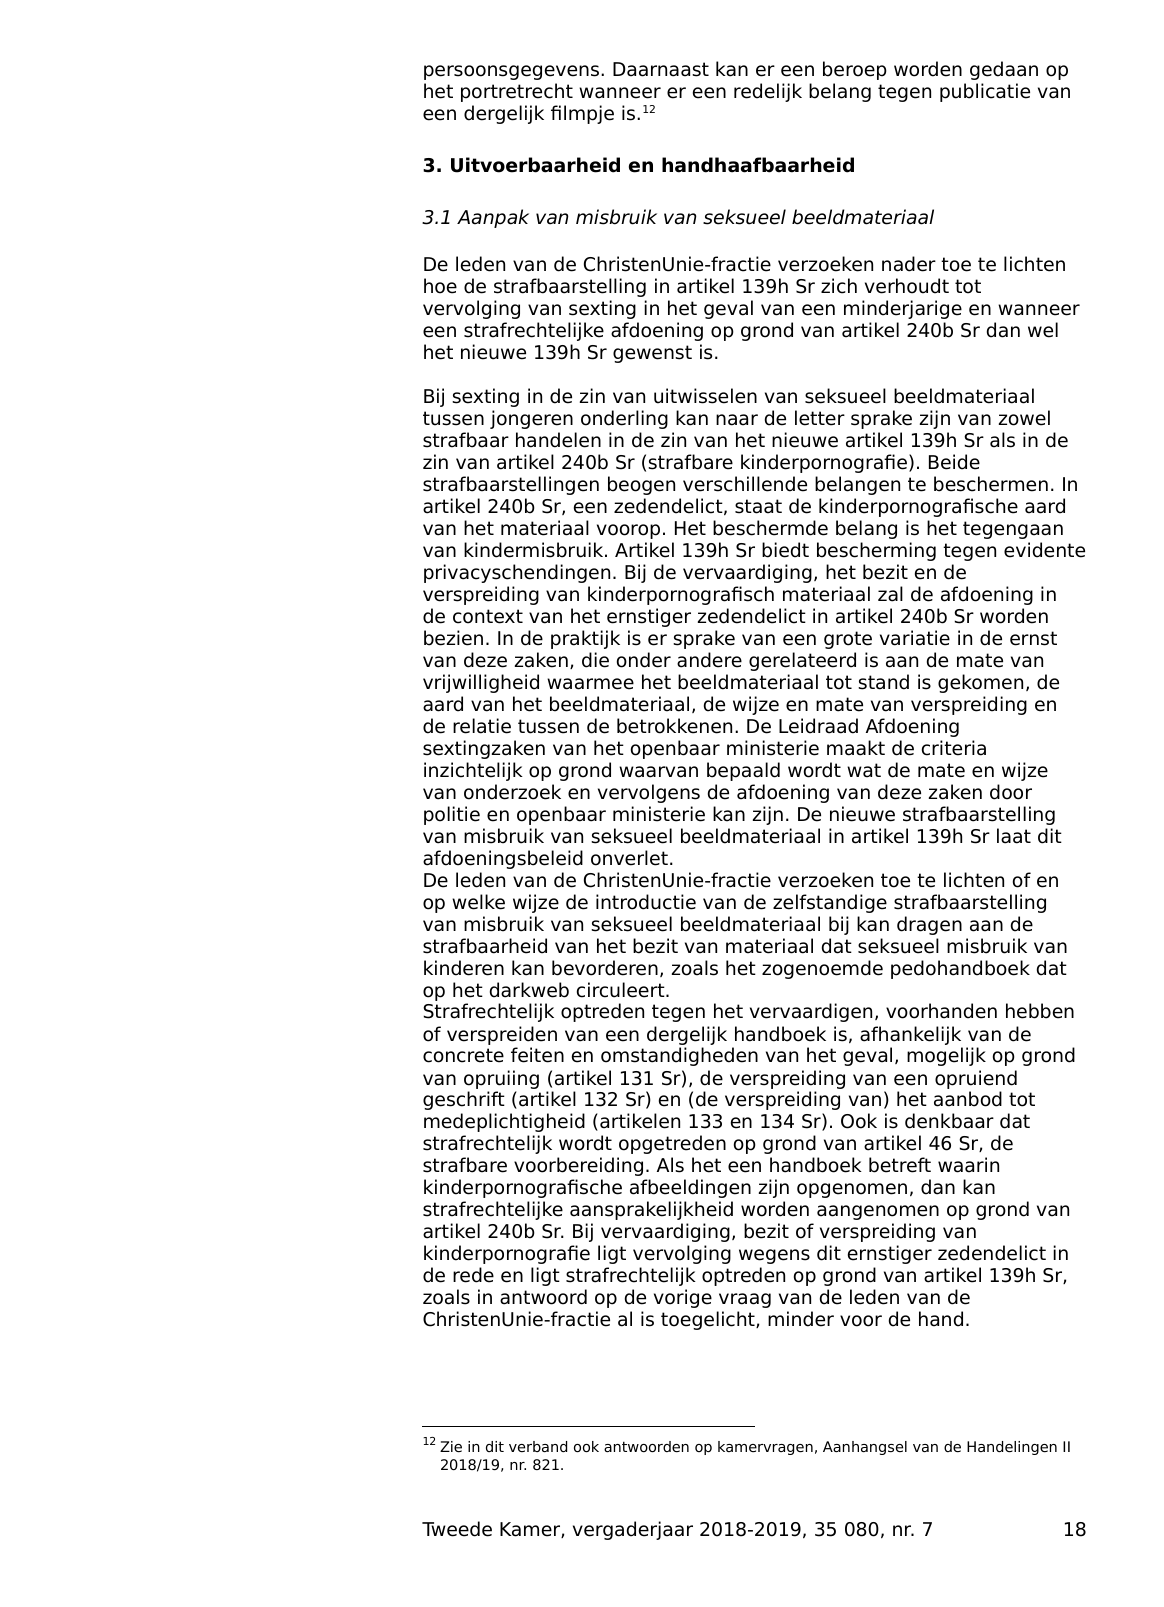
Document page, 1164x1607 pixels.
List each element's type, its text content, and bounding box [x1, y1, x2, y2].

subtitle 3. Uitvoerbaarheid en handhaafbaarheid [422, 155, 1087, 177]
text persoonsgegevens. Daarnaast kan er een beroep worden gedaan op het portretrecht wanneer er een redelijk belang tegen publicatie van een dergelijk filmpje is. [422, 59, 1087, 125]
subtitle 3.1 Aanpak van misbruik van seksueel beeldmateriaal [422, 207, 1087, 229]
text Zie in dit verband ook antwoorden op kamervragen, Aanhangsel van de Handelingen II 2018/19, nr. 821. [422, 1435, 1087, 1474]
text Bij sexting in de zin van uitwisselen van seksueel beeldmateriaal tussen jongeren onderling kan naar de letter sprake zijn van zowel strafbaar handelen in de zin van het nieuwe artikel 139h Sr als in de zin van artikel 240b Sr (strafbare kinderpornografie). Beide strafbaarstellingen beogen verschillende belangen te beschermen. In artikel 240b Sr, een zedendelict, staat de kinderpornografische aard van het materiaal voorop. Het beschermde belang is het tegengaan van kindermisbruik. Artikel 139h Sr biedt bescherming tegen evidente privacyschendingen. Bij de vervaardiging, het bezit en de verspreiding van kinderpornografisch materiaal zal de afdoening in de context van het ernstiger zedendelict in artikel 240b Sr worden bezien. In de praktijk is er sprake van een grote variatie in de ernst van deze zaken, die onder andere gerelateerd is aan de mate van vrijwilligheid waarmee het beeldmateriaal tot stand is gekomen, de aard van het beeldmateriaal, de wijze en mate van verspreiding en de relatie tussen de betrokkenen. De Leidraad Afdoening sextingzaken van het openbaar ministerie maakt de criteria inzichtelijk op grond waarvan bepaald wordt wat de mate en wijze van onderzoek en vervolgens de afdoening van deze zaken door politie en openbaar ministerie kan zijn. De nieuwe strafbaarstelling van misbruik van seksueel beeldmateriaal in artikel 139h Sr laat dit afdoeningsbeleid onverlet. [422, 386, 1087, 869]
text De leden van de ChristenUnie-fractie verzoeken nader toe te lichten hoe de strafbaarstelling in artikel 139h Sr zich verhoudt tot vervolging van sexting in het geval van een minderjarige en wanneer een strafrechtelijke afdoening op grond van artikel 240b Sr dan wel het nieuwe 139h Sr gewenst is. [422, 254, 1087, 364]
text De leden van de ChristenUnie-fractie verzoeken toe te lichten of en op welke wijze de introductie van de zelfstandige strafbaarstelling van misbruik van seksueel beeldmateriaal bij kan dragen aan de strafbaarheid van het bezit van materiaal dat seksueel misbruik van kinderen kan bevorderen, zoals het zogenoemde pedohandboek dat op het darkweb circuleert. [422, 869, 1087, 1001]
text Strafrechtelijk optreden tegen het vervaardigen, voorhanden hebben of verspreiden van een dergelijk handboek is, afhankelijk van de concrete feiten en omstandigheden van het geval, mogelijk op grond van opruiing (artikel 131 Sr), de verspreiding van een opruiend geschrift (artikel 132 Sr) en (de verspreiding van) het aanbod tot medeplichtigheid (artikelen 133 en 134 Sr). Ook is denkbaar dat strafrechtelijk wordt opgetreden op grond van artikel 46 Sr, de strafbare voorbereiding. Als het een handboek betreft waarin kinderpornografische afbeeldingen zijn opgenomen, dan kan strafrechtelijke aansprakelijkheid worden aangenomen op grond van artikel 240b Sr. Bij vervaardiging, bezit of verspreiding van kinderpornografie ligt vervolging wegens dit ernstiger zedendelict in de rede en ligt strafrechtelijk optreden op grond van artikel 139h Sr, zoals in antwoord op de vorige vraag van de leden van de ChristenUnie-fractie al is toegelicht, minder voor de hand. [422, 1001, 1087, 1331]
